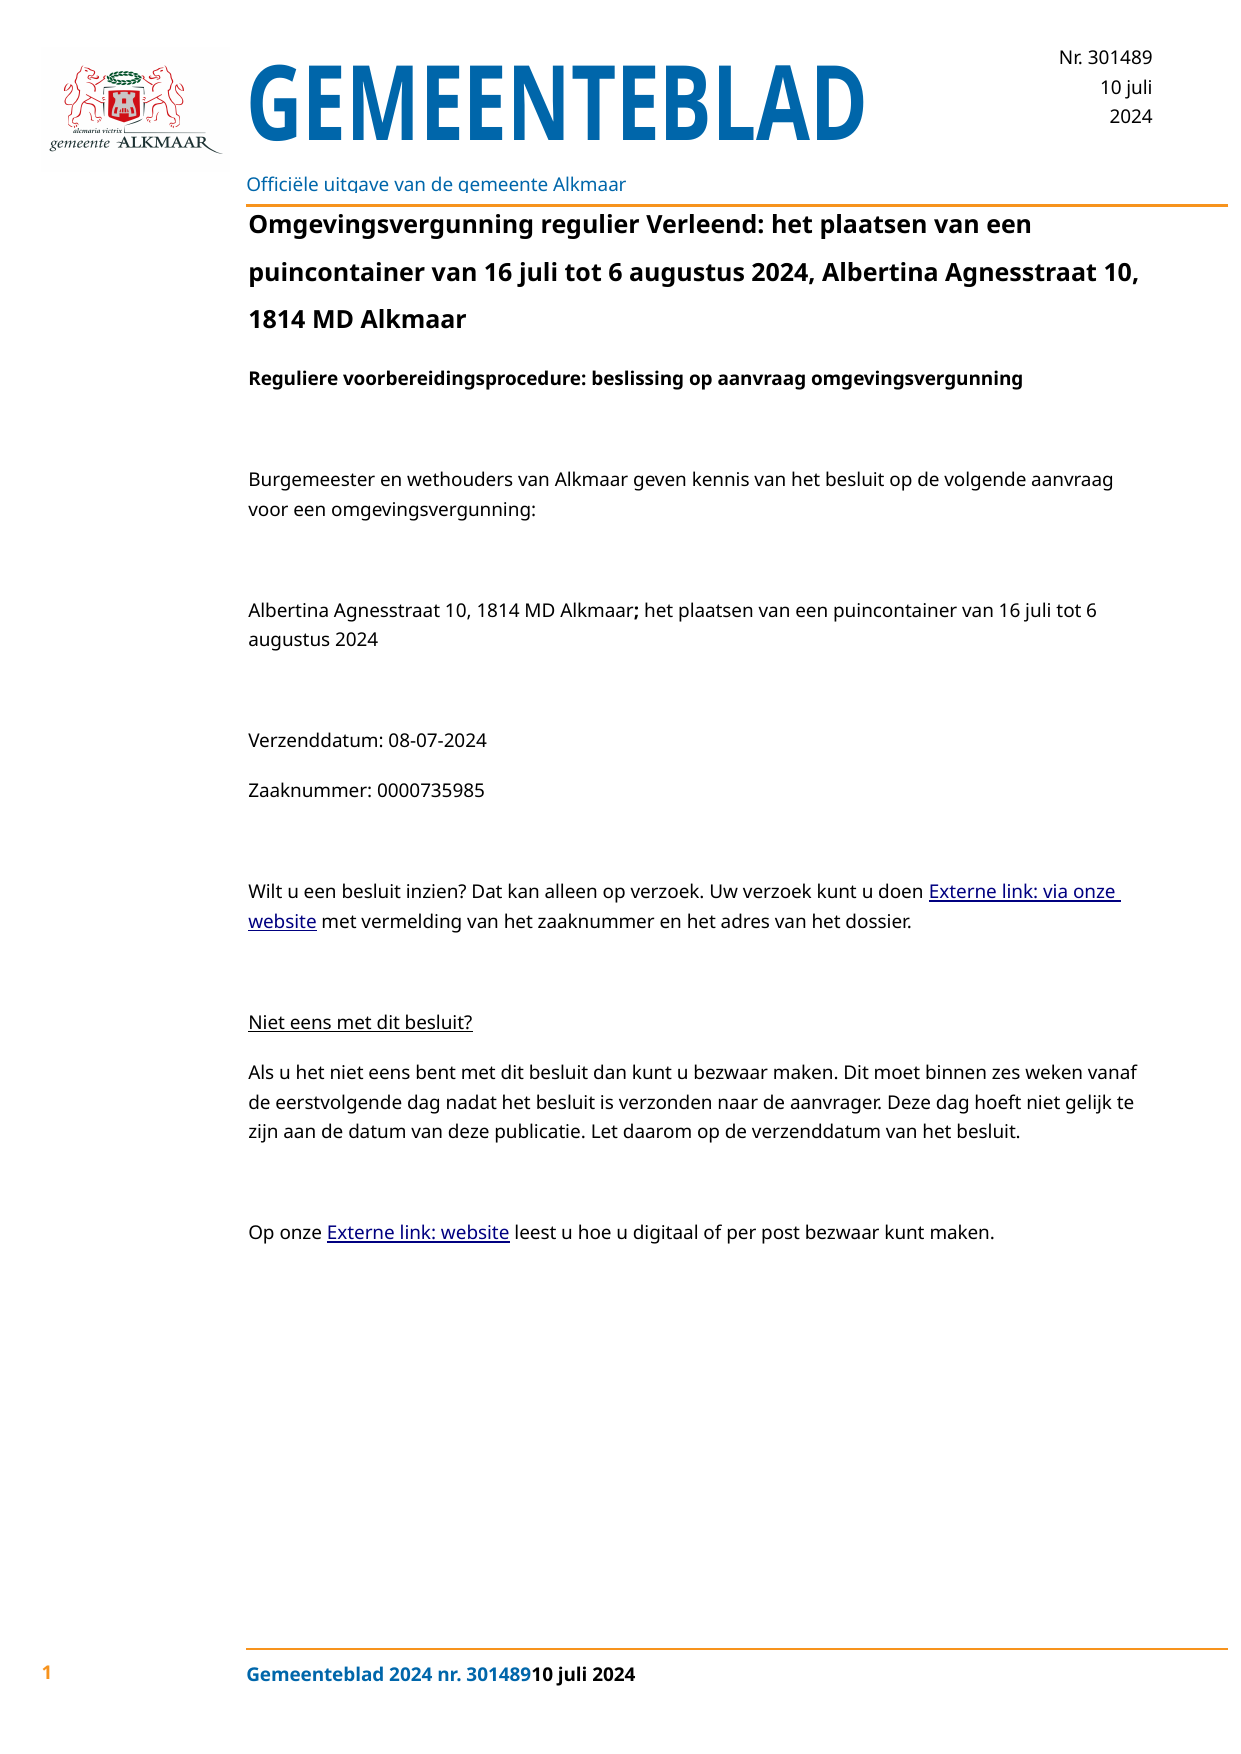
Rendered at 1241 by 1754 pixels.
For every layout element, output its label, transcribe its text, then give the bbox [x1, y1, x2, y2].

text Omgevingsvergunning regulier Verleend: het plaatsen van een puincontainer van 16 juli tot 6 augustus 2024, Albertina Agnesstraat 10, 1814 MD Alkmaar [248, 207, 1152, 336]
picture [41, 47, 231, 172]
text Wilt u een besluit inzien? Dat kan alleen op verzoek. Uw verzoek kunt u doen Externe link: via onze website met vermelding van het zaaknummer en het adres van het dossier. [248, 878, 1152, 934]
text Burgemeester en wethouders van Alkmaar geven kennis van het besluit op de volgende aanvraag voor een omgevingsvergunning: [248, 466, 1152, 522]
text Albertina Agnesstraat 10, 1814 MD Alkmaar; het plaatsen van een puincontainer van 16 juli tot 6 augustus 2024 [248, 597, 1152, 652]
text Op onze Externe link: website leest u hoe u digitaal of per post bezwaar kunt maken. [248, 1219, 1152, 1245]
text Niet eens met dit besluit? [248, 1009, 1152, 1034]
text Reguliere voorbereidingsprocedure: beslissing op aanvraag omgevingsvergunning [248, 366, 1152, 391]
text Verzenddatum: 08-07-2024 [248, 727, 1152, 753]
text Zaaknummer: 0000735985 [248, 778, 1152, 803]
text Als u het niet eens bent met dit besluit dan kunt u bezwaar maken. Dit moet binnen zes weken vanaf de eerstvolgende dag nadat het besluit is verzonden naar de aanvrager. Deze dag hoeft niet gelijk te zijn aan de datum van deze publicatie. Let daarom op de verzenddatum van het besluit. [248, 1059, 1152, 1144]
